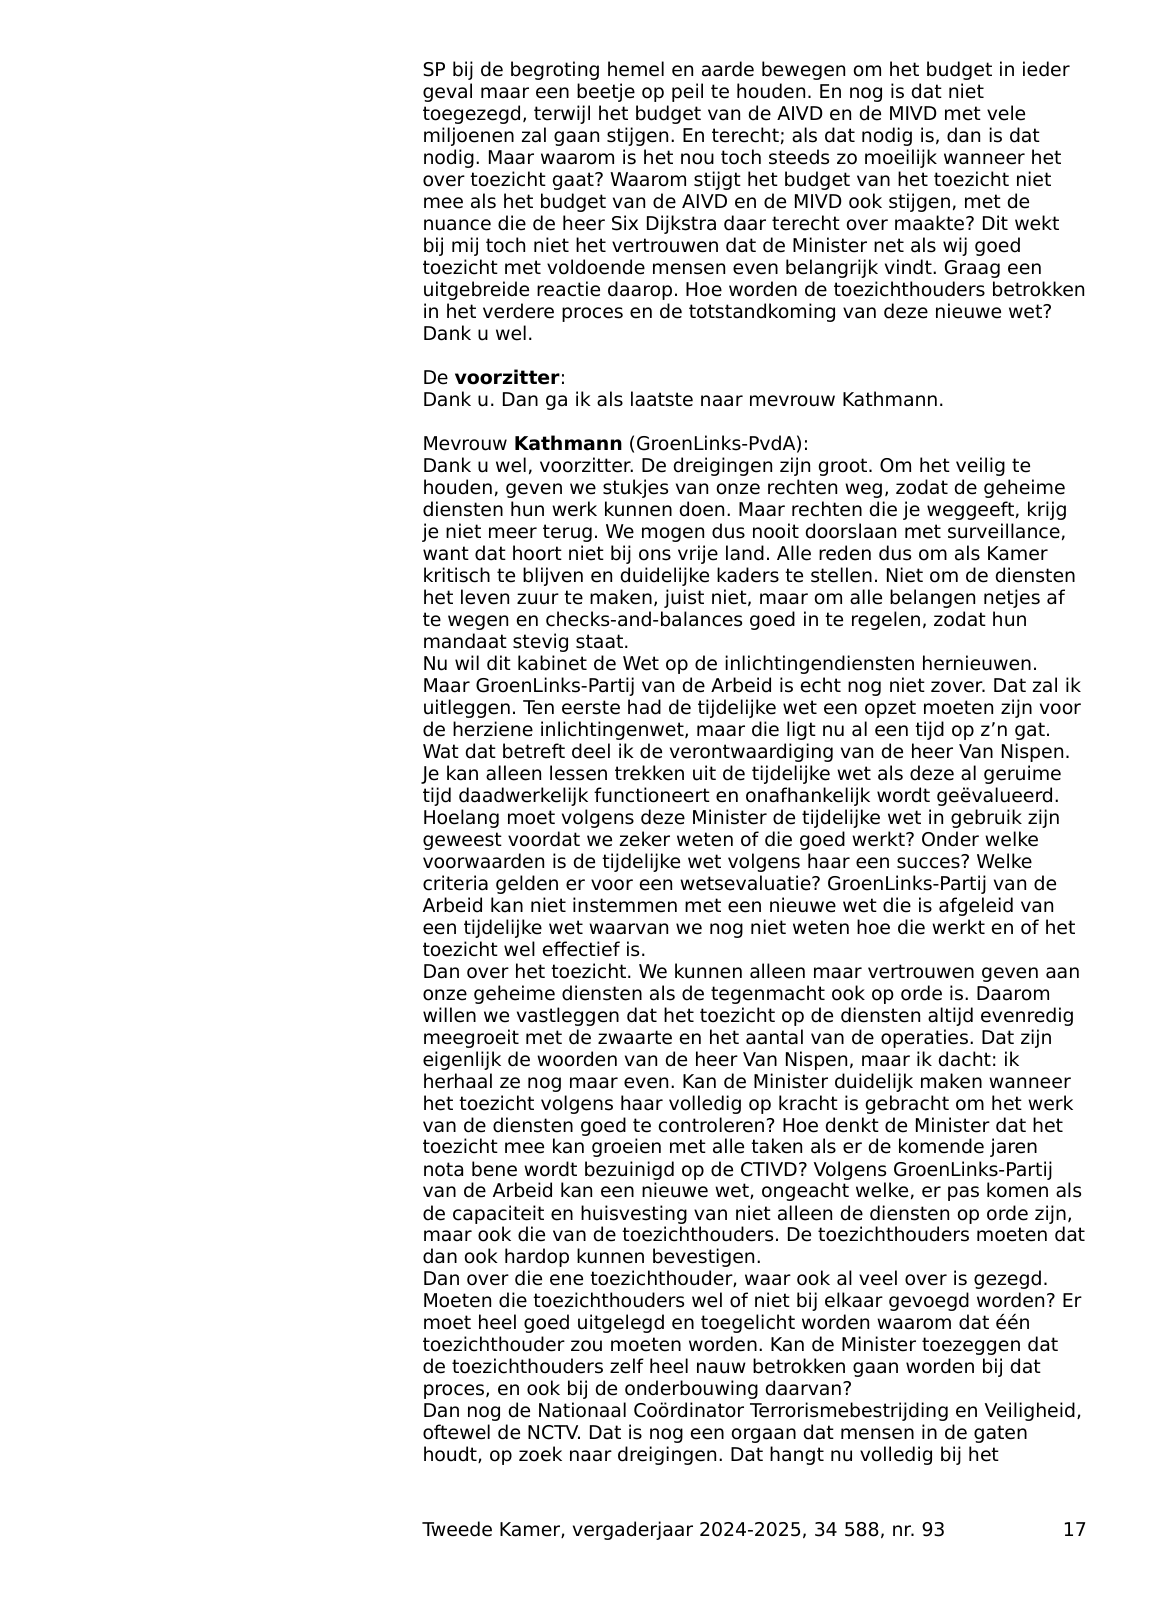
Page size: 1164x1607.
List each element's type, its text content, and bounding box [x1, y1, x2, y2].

text SP bij de begroting hemel en aarde bewegen om het budget in ieder geval maar een beetje op peil te houden. En nog is dat niet toegezegd, terwijl het budget van de AIVD en de MIVD met vele miljoenen zal gaan stijgen. En terecht; als dat nodig is, dan is dat nodig. Maar waarom is het nou toch steeds zo moeilijk wanneer het over toezicht gaat? Waarom stijgt het budget van het toezicht niet mee als het budget van de AIVD en de MIVD ook stijgen, met de nuance die de heer Six Dijkstra daar terecht over maakte? Dit wekt bij mij toch niet het vertrouwen dat de Minister net als wij goed toezicht met voldoende mensen even belangrijk vindt. Graag een uitgebreide reactie daarop. Hoe worden de toezichthouders betrokken in het verdere proces en de totstandkoming van deze nieuwe wet? [422, 59, 1087, 323]
text Dank u. Dan ga ik als laatste naar mevrouw Kathmann. [422, 389, 1087, 411]
text Dank u wel, voorzitter. De dreigingen zijn groot. Om het veilig te houden, geven we stukjes van onze rechten weg, zodat de geheime diensten hun werk kunnen doen. Maar rechten die je weggeeft, krijg je niet meer terug. We mogen dus nooit doorslaan met surveillance, want dat hoort niet bij ons vrije land. Alle reden dus om als Kamer kritisch te blijven en duidelijke kaders te stellen. Niet om de diensten het leven zuur te maken, juist niet, maar om alle belangen netjes af te wegen en checks-and-balances goed in te regelen, zodat hun mandaat stevig staat. [422, 455, 1087, 653]
text De voorzitter: [422, 367, 1087, 389]
text Dan over het toezicht. We kunnen alleen maar vertrouwen geven aan onze geheime diensten als de tegenmacht ook op orde is. Daarom willen we vastleggen dat het toezicht op de diensten altijd evenredig meegroeit met de zwaarte en het aantal van de operaties. Dat zijn eigenlijk de woorden van de heer Van Nispen, maar ik dacht: ik herhaal ze nog maar even. Kan de Minister duidelijk maken wanneer het toezicht volgens haar volledig op kracht is gebracht om het werk van de diensten goed te controleren? Hoe denkt de Minister dat het toezicht mee kan groeien met alle taken als er de komende jaren nota bene wordt bezuinigd op de CTIVD? Volgens GroenLinks-Partij van de Arbeid kan een nieuwe wet, ongeacht welke, er pas komen als de capaciteit en huisvesting van niet alleen de diensten op orde zijn, maar ook die van de toezichthouders. De toezichthouders moeten dat dan ook hardop kunnen bevestigen. [422, 961, 1087, 1268]
text Dan nog de Nationaal Coördinator Terrorismebestrijding en Veiligheid, oftewel de NCTV. Dat is nog een orgaan dat mensen in de gaten houdt, op zoek naar dreigingen. Dat hangt nu volledig bij het [422, 1400, 1087, 1466]
text Dank u wel. [422, 323, 1087, 345]
text Nu wil dit kabinet de Wet op de inlichtingendiensten hernieuwen. Maar GroenLinks-Partij van de Arbeid is echt nog niet zover. Dat zal ik uitleggen. Ten eerste had de tijdelijke wet een opzet moeten zijn voor de herziene inlichtingenwet, maar die ligt nu al een tijd op z’n gat. Wat dat betreft deel ik de verontwaardiging van de heer Van Nispen. Je kan alleen lessen trekken uit de tijdelijke wet als deze al geruime tijd daadwerkelijk functioneert en onafhankelijk wordt geëvalueerd. Hoelang moet volgens deze Minister de tijdelijke wet in gebruik zijn geweest voordat we zeker weten of die goed werkt? Onder welke voorwaarden is de tijdelijke wet volgens haar een succes? Welke criteria gelden er voor een wetsevaluatie? GroenLinks-Partij van de Arbeid kan niet instemmen met een nieuwe wet die is afgeleid van een tijdelijke wet waarvan we nog niet weten hoe die werkt en of het toezicht wel effectief is. [422, 653, 1087, 961]
text Mevrouw Kathmann (GroenLinks-PvdA): [422, 433, 1087, 455]
text Dan over die ene toezichthouder, waar ook al veel over is gezegd. Moeten die toezichthouders wel of niet bij elkaar gevoegd worden? Er moet heel goed uitgelegd en toegelicht worden waarom dat één toezichthouder zou moeten worden. Kan de Minister toezeggen dat de toezichthouders zelf heel nauw betrokken gaan worden bij dat proces, en ook bij de onderbouwing daarvan? [422, 1268, 1087, 1400]
